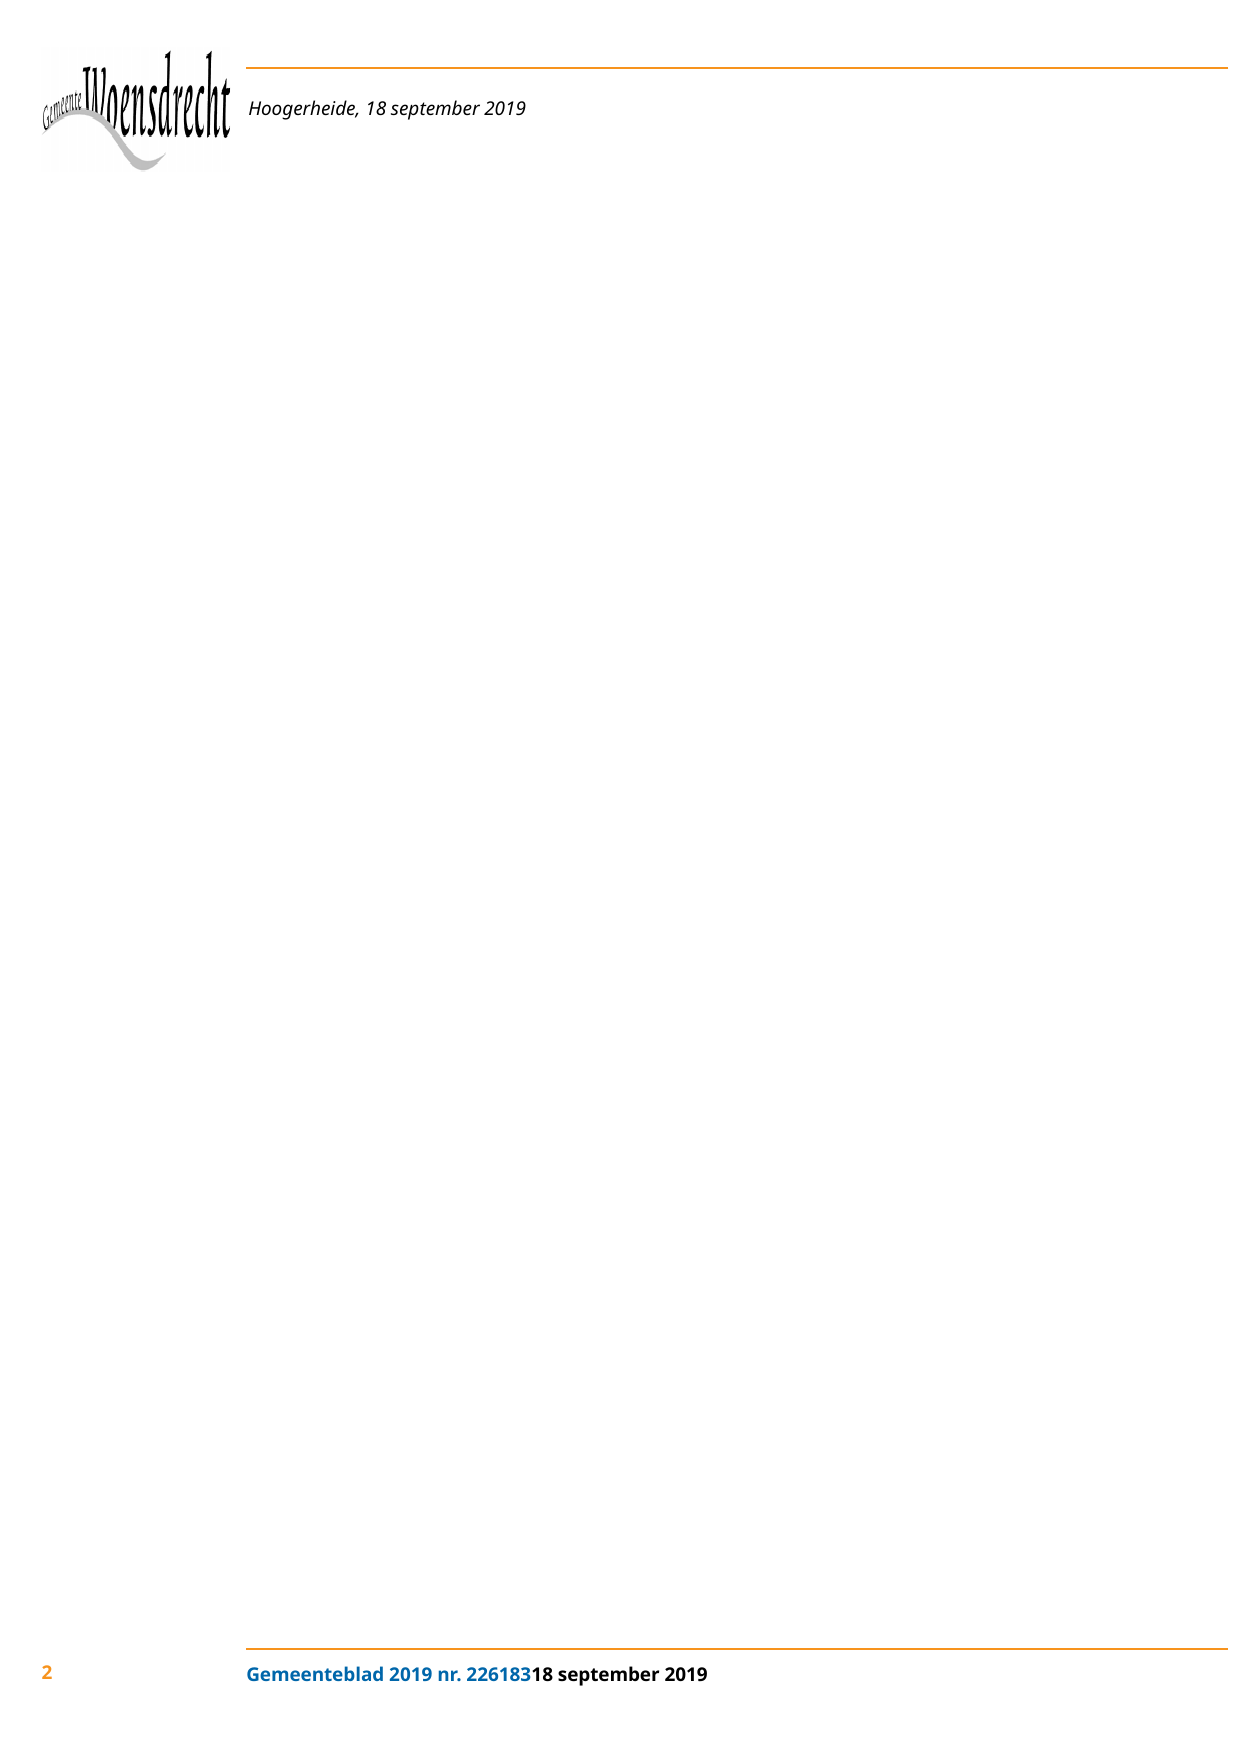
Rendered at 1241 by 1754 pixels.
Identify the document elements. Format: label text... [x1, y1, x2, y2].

picture [41, 47, 231, 172]
text Hoogerheide, 18 september 2019 [248, 95, 1152, 121]
